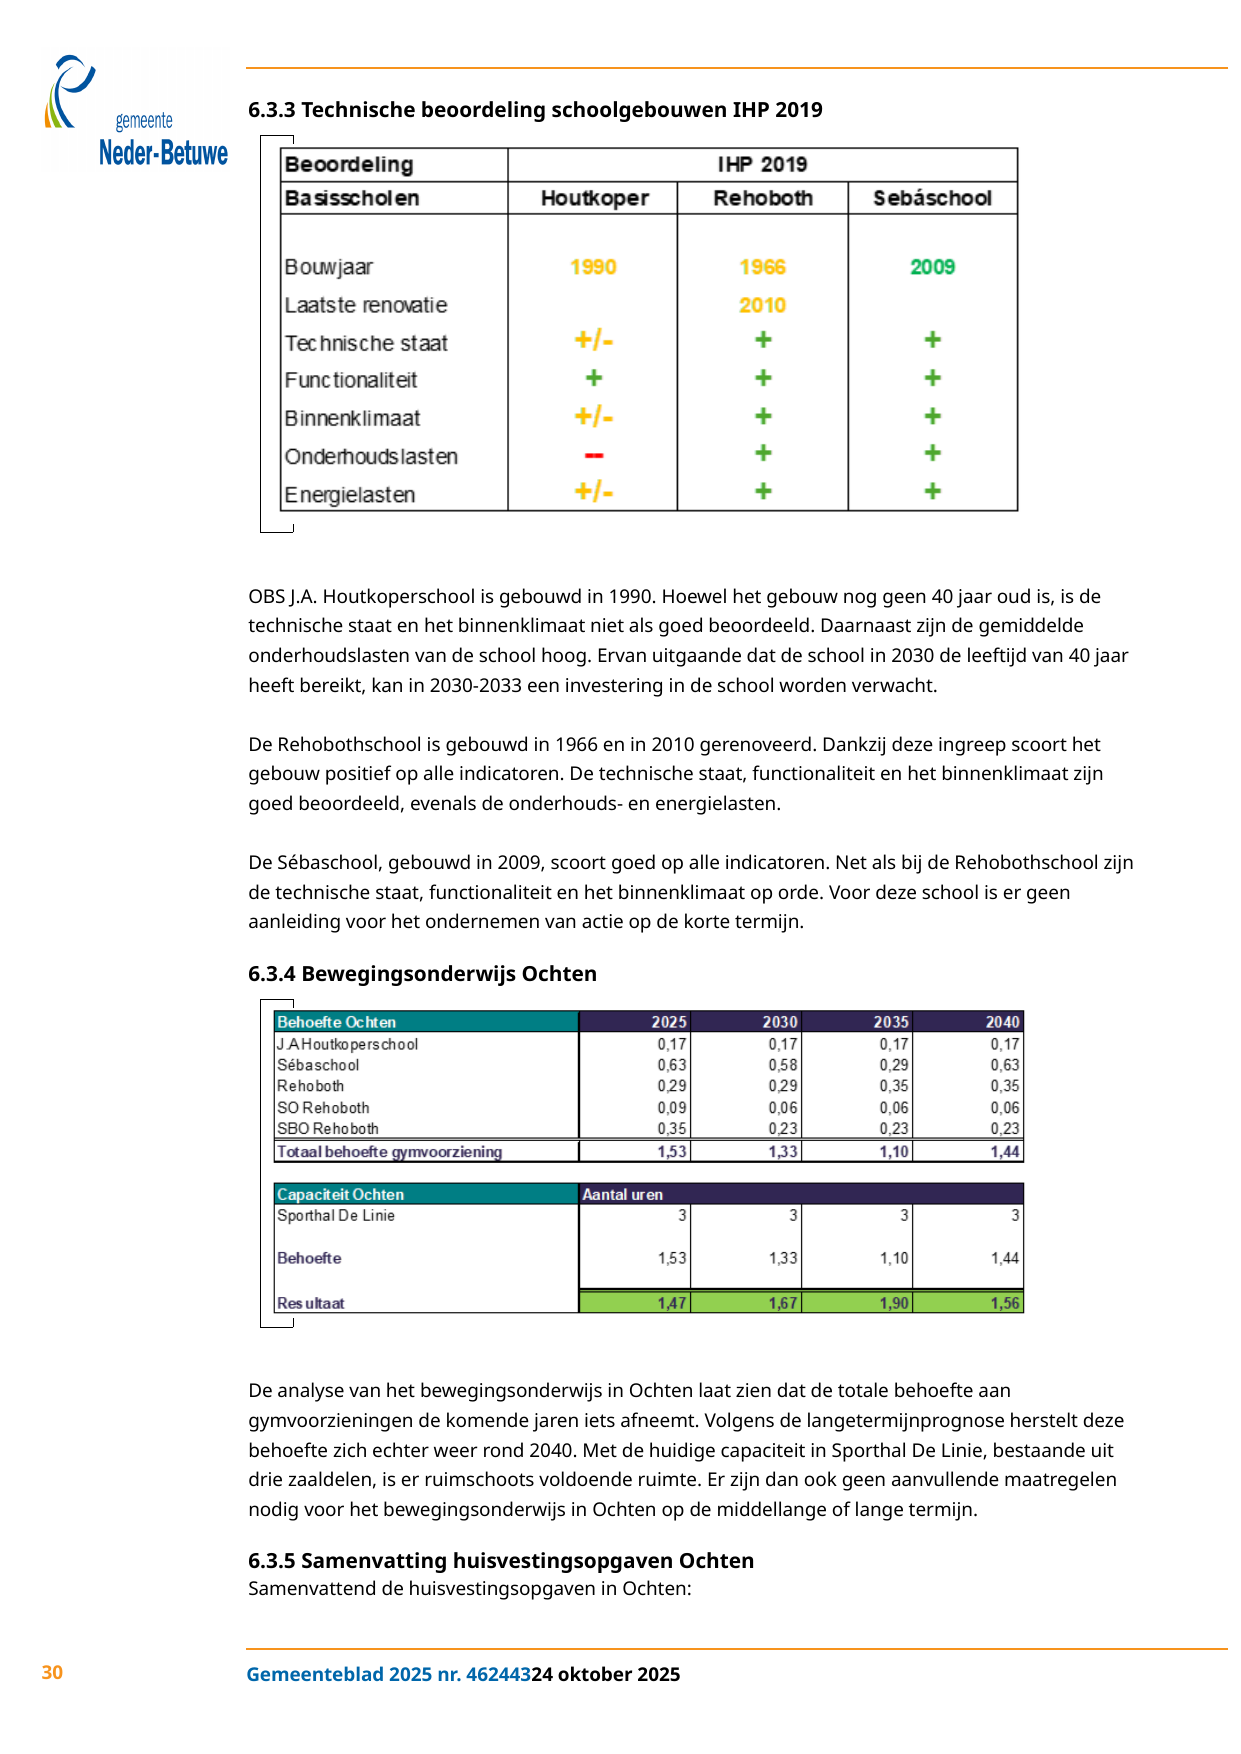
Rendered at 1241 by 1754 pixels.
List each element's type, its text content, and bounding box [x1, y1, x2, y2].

picture [268, 1008, 1037, 1318]
text Samenvattend de huisvestingsopgaven in Ochten: [248, 1575, 1152, 1601]
text 6.3.4 Bewegingsonderwijs Ochten [248, 959, 1152, 987]
picture [41, 47, 231, 172]
text De analyse van het bewegingsonderwijs in Ochten laat zien dat de totale behoefte aan gymvoorzieningen de komende jaren iets afneemt. Volgens de langetermijnprognose herstelt deze behoefte zich echter weer rond 2040. Met de huidige capaciteit in Sporthal De Linie, bestaande uit drie zaaldelen, is er ruimschoots voldoende ruimte. Er zijn dan ook geen aanvullende maatregelen nodig voor het bewegingsonderwijs in Ochten op de middellange of lange termijn. [248, 1378, 1152, 1522]
text 6.3.5 Samenvatting huisvestingsopgaven Ochten [248, 1546, 1152, 1575]
picture [268, 144, 1037, 524]
text De Sébaschool, gebouwd in 2009, scoort goed op alle indicatoren. Net als bij de Rehobothschool zijn de technische staat, functionaliteit en het binnenklimaat op orde. Voor deze school is er geen aanleiding voor het ondernemen van actie op de korte termijn. [248, 849, 1152, 934]
text 6.3.3 Technische beoordeling schoolgebouwen IHP 2019 [248, 95, 1152, 123]
text De Rehobothschool is gebouwd in 1966 en in 2010 gerenoveerd. Dankzij deze ingreep scoort het gebouw positief op alle indicatoren. De technische staat, functionaliteit en het binnenklimaat zijn goed beoordeeld, evenals de onderhouds- en energielasten. [248, 731, 1152, 816]
text OBS J.A. Houtkoperschool is gebouwd in 1990. Hoewel het gebouw nog geen 40 jaar oud is, is de technische staat en het binnenklimaat niet als goed beoordeeld. Daarnaast zijn de gemiddelde onderhoudslasten van de school hoog. Ervan uitgaande dat de school in 2030 de leeftijd van 40 jaar heeft bereikt, kan in 2030-2033 een investering in de school worden verwacht. [248, 583, 1152, 698]
